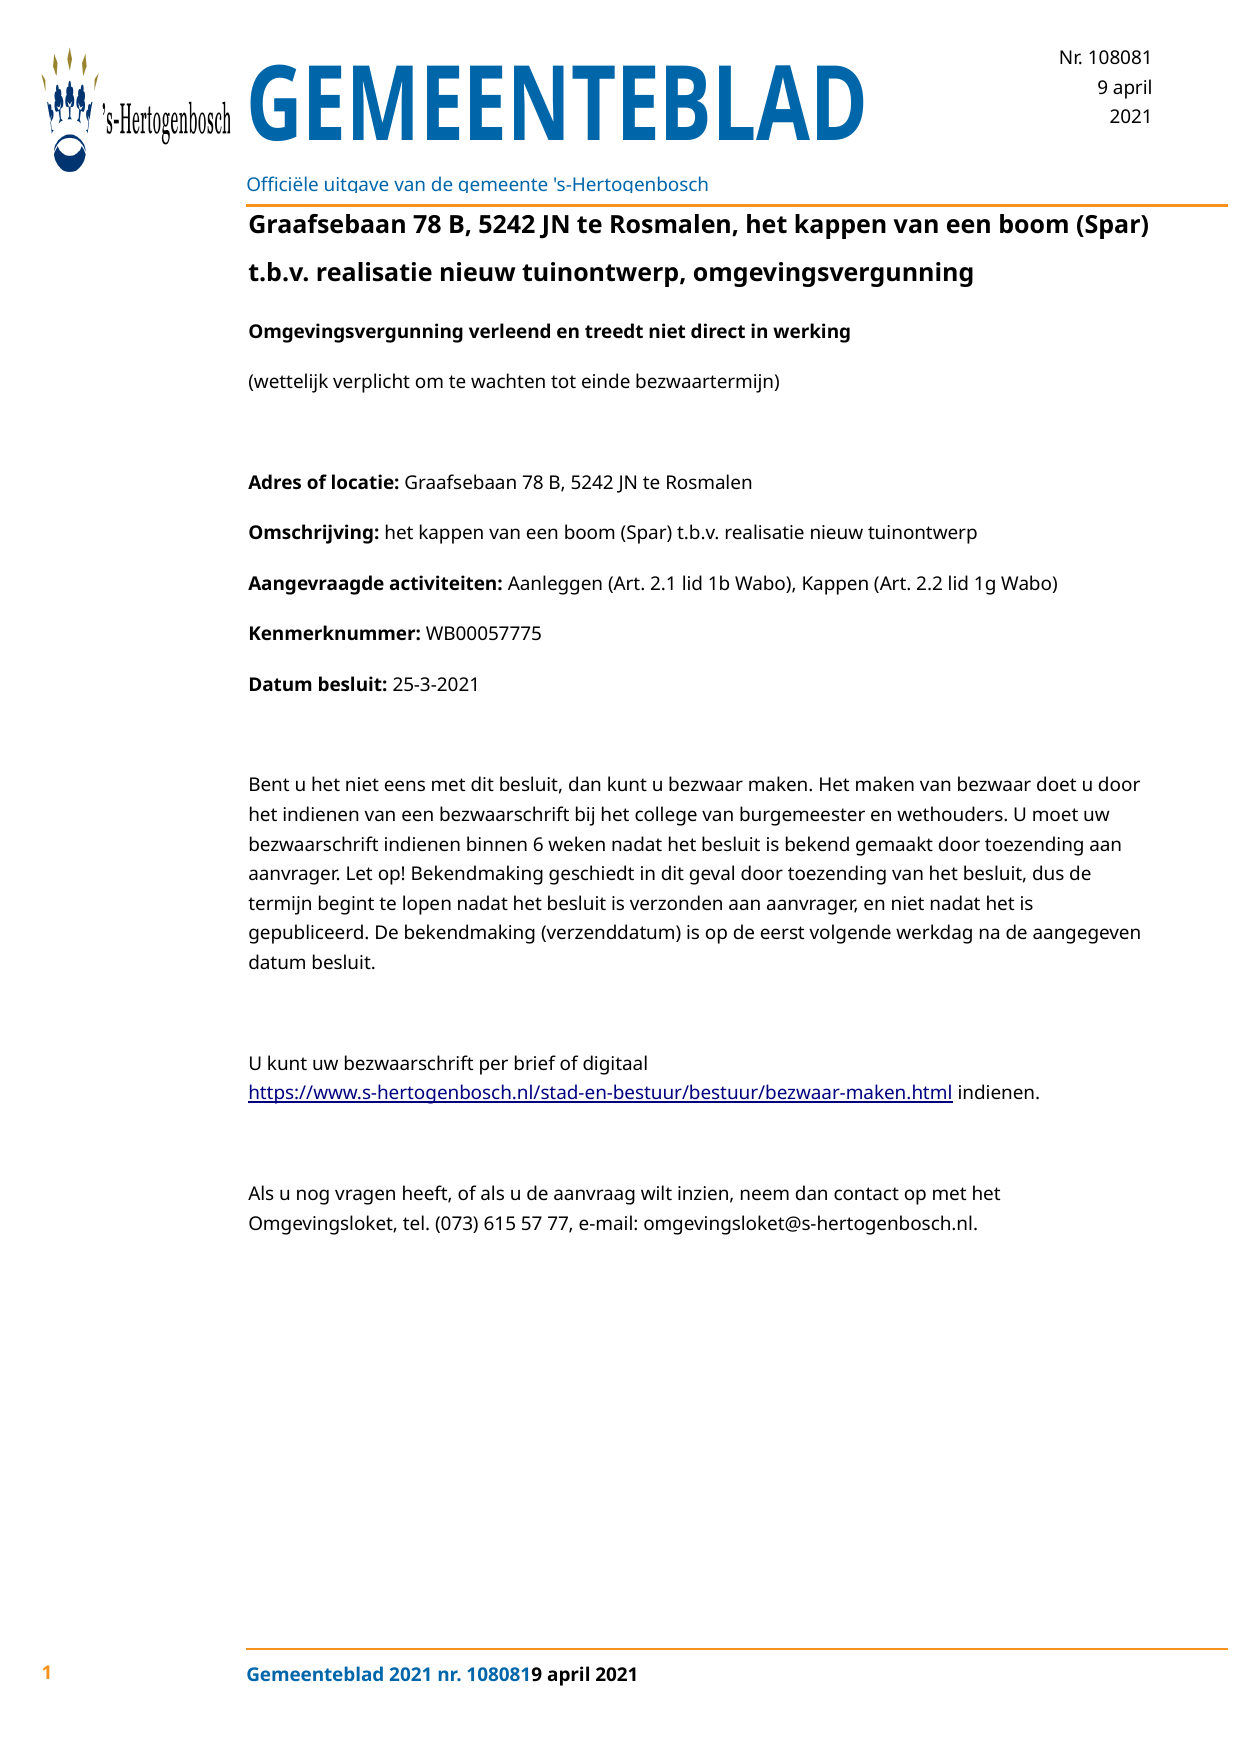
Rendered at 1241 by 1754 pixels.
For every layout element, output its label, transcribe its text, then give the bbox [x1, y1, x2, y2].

text Als u nog vragen heeft, of als u de aanvraag wilt inzien, neem dan contact op met het Omgevingsloket, tel. (073) 615 57 77, e-mail: omgevingsloket@s-hertogenbosch.nl. [248, 1180, 1152, 1236]
picture [41, 47, 231, 172]
text U kunt uw bezwaarschrift per brief of digitaal https://www.s-hertogenbosch.nl/stad-en-bestuur/bestuur/bezwaar-maken.html indienen. [248, 1050, 1152, 1105]
text Omgevingsvergunning verleend en treedt niet direct in werking [248, 318, 1152, 344]
text Kenmerknummer: WB00057775 [248, 620, 1152, 646]
text Omschrijving: het kappen van een boom (Spar) t.b.v. realisatie nieuw tuinontwerp [248, 519, 1152, 545]
text Aangevraagde activiteiten: Aanleggen (Art. 2.1 lid 1b Wabo), Kappen (Art. 2.2 lid 1g Wabo) [248, 570, 1152, 596]
text (wettelijk verplicht om te wachten tot einde bezwaartermijn) [248, 368, 1152, 394]
text Graafsebaan 78 B, 5242 JN te Rosmalen, het kappen van een boom (Spar) t.b.v. realisatie nieuw tuinontwerp, omgevingsvergunning [248, 207, 1152, 288]
text Adres of locatie: Graafsebaan 78 B, 5242 JN te Rosmalen [248, 469, 1152, 495]
text Datum besluit: 25-3-2021 [248, 671, 1152, 697]
text Bent u het niet eens met dit besluit, dan kunt u bezwaar maken. Het maken van bezwaar doet u door het indienen van een bezwaarschrift bij het college van burgemeester en wethouders. U moet uw bezwaarschrift indienen binnen 6 weken nadat het besluit is bekend gemaakt door toezending aan aanvrager. Let op! Bekendmaking geschiedt in dit geval door toezending van het besluit, dus de termijn begint te lopen nadat het besluit is verzonden aan aanvrager, en niet nadat het is gepubliceerd. De bekendmaking (verzenddatum) is op de eerst volgende werkdag na de aangegeven datum besluit. [248, 772, 1152, 975]
